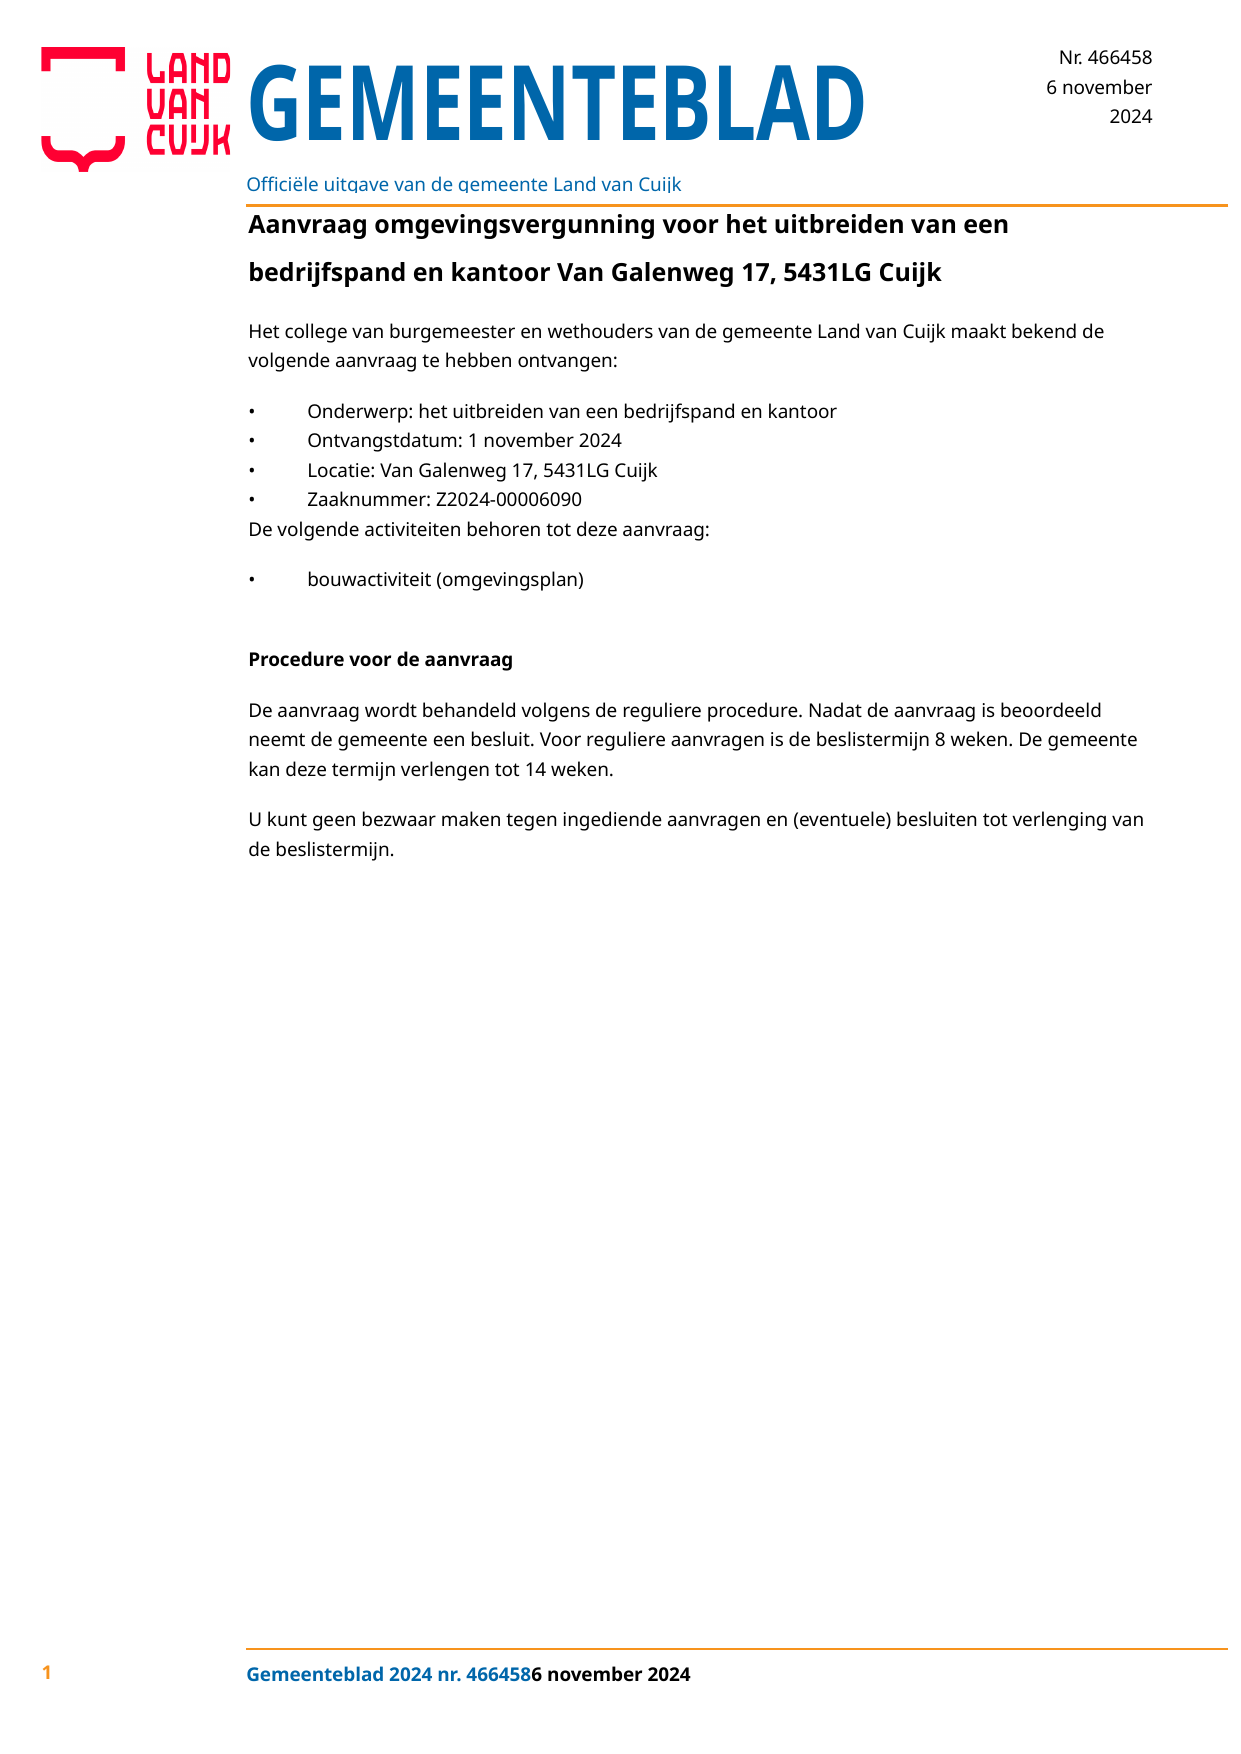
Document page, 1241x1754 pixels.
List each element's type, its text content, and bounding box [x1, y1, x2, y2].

text Aanvraag omgevingsvergunning voor het uitbreiden van een bedrijfspand en kantoor Van Galenweg 17, 5431LG Cuijk [248, 207, 1152, 288]
picture [41, 47, 231, 172]
list bouwactiviteit (omgevingsplan) [248, 567, 1152, 592]
list Zaaknummer: Z2024-00006090 [248, 487, 1152, 512]
list Onderwerp: het uitbreiden van een bedrijfspand en kantoor [248, 398, 1152, 424]
list Ontvangstdatum: 1 november 2024 [248, 427, 1152, 453]
text Het college van burgemeester en wethouders van de gemeente Land van Cuijk maakt bekend de volgende aanvraag te hebben ontvangen: [248, 318, 1152, 373]
text Procedure voor de aanvraag [248, 647, 1152, 672]
text U kunt geen bezwaar maken tegen ingediende aanvragen en (eventuele) besluiten tot verlenging van de beslistermijn. [248, 807, 1152, 862]
list Locatie: Van Galenweg 17, 5431LG Cuijk [248, 457, 1152, 483]
text De volgende activiteiten behoren tot deze aanvraag: [248, 516, 1152, 542]
text De aanvraag wordt behandeld volgens de reguliere procedure. Nadat de aanvraag is beoordeeld neemt de gemeente een besluit. Voor reguliere aanvragen is de beslistermijn 8 weken. De gemeente kan deze termijn verlengen tot 14 weken. [248, 697, 1152, 782]
